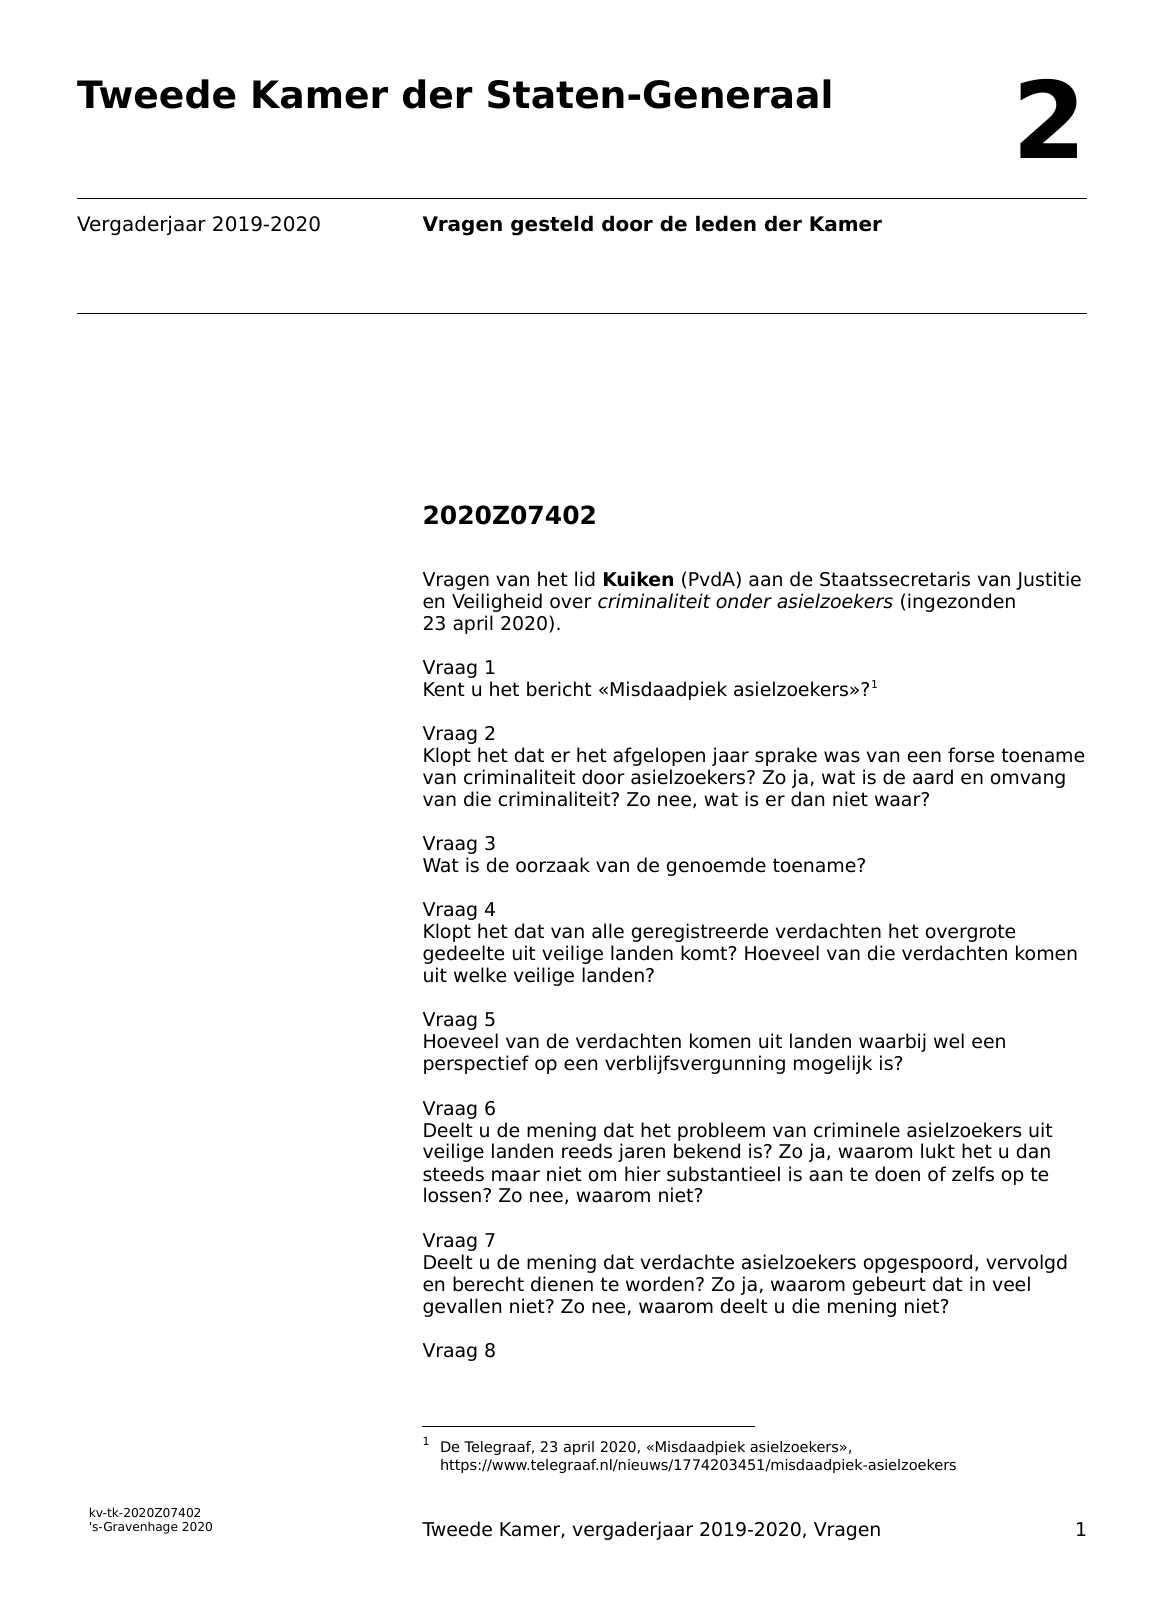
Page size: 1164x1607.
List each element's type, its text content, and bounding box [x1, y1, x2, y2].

text Deelt u de mening dat het probleem van criminele asielzoekers uit veilige landen reeds jaren bekend is? Zo ja, waarom lukt het u dan steeds maar niet om hier substantieel is aan te doen of zelfs op te lossen? Zo nee, waarom niet? [422, 1119, 1087, 1207]
text Hoeveel van de verdachten komen uit landen waarbij wel een perspectief op een verblijfsvergunning mogelijk is? [422, 1031, 1087, 1075]
text Wat is de oorzaak van de genoemde toename? [422, 855, 1087, 877]
table_header 2 [886, 59, 1087, 198]
text Vraag 3 [422, 833, 1087, 855]
table_cell Vergaderjaar 2019-2020 [77, 199, 422, 313]
text Vragen van het lid Kuiken (PvdA) aan de Staatssecretaris van Justitie en Veiligheid over criminaliteit onder asielzoekers (ingezonden 23 april 2020). [422, 569, 1087, 635]
text 2020Z07402 [422, 501, 1087, 531]
text Vraag 7 [422, 1229, 1087, 1252]
text Vraag 6 [422, 1097, 1087, 1119]
text Klopt het dat van alle geregistreerde verdachten het overgrote gedeelte uit veilige landen komt? Hoeveel van die verdachten komen uit welke veilige landen? [422, 921, 1087, 987]
text Klopt het dat er het afgelopen jaar sprake was van een forse toename van criminaliteit door asielzoekers? Zo ja, wat is de aard en omvang van die criminaliteit? Zo nee, wat is er dan niet waar? [422, 745, 1087, 811]
text kv-tk-2020Z07402 [88, 1506, 323, 1520]
text 's-Gravenhage 2020 [88, 1520, 323, 1534]
text Vraag 4 [422, 899, 1087, 921]
text Vraag 8 [422, 1340, 1087, 1362]
text Kent u het bericht «Misdaadpiek asielzoekers»? [422, 679, 1087, 701]
text Vraag 5 [422, 1009, 1087, 1031]
text Vraag 1 [422, 657, 1087, 679]
text Deelt u de mening dat verdachte asielzoekers opgespoord, vervolgd en berecht dienen te worden? Zo ja, waarom gebeurt dat in veel gevallen niet? Zo nee, waarom deelt u die mening niet? [422, 1252, 1087, 1317]
table_cell Vragen gesteld door de leden der Kamer [422, 199, 1087, 313]
table_header Tweede Kamer der Staten-Generaal [77, 59, 886, 198]
text De Telegraaf, 23 april 2020, «Misdaadpiek asielzoekers», https://www.telegraaf.nl/nieuws/1774203451/misdaadpiek-asielzoekers [422, 1435, 1087, 1474]
text Vraag 2 [422, 723, 1087, 745]
